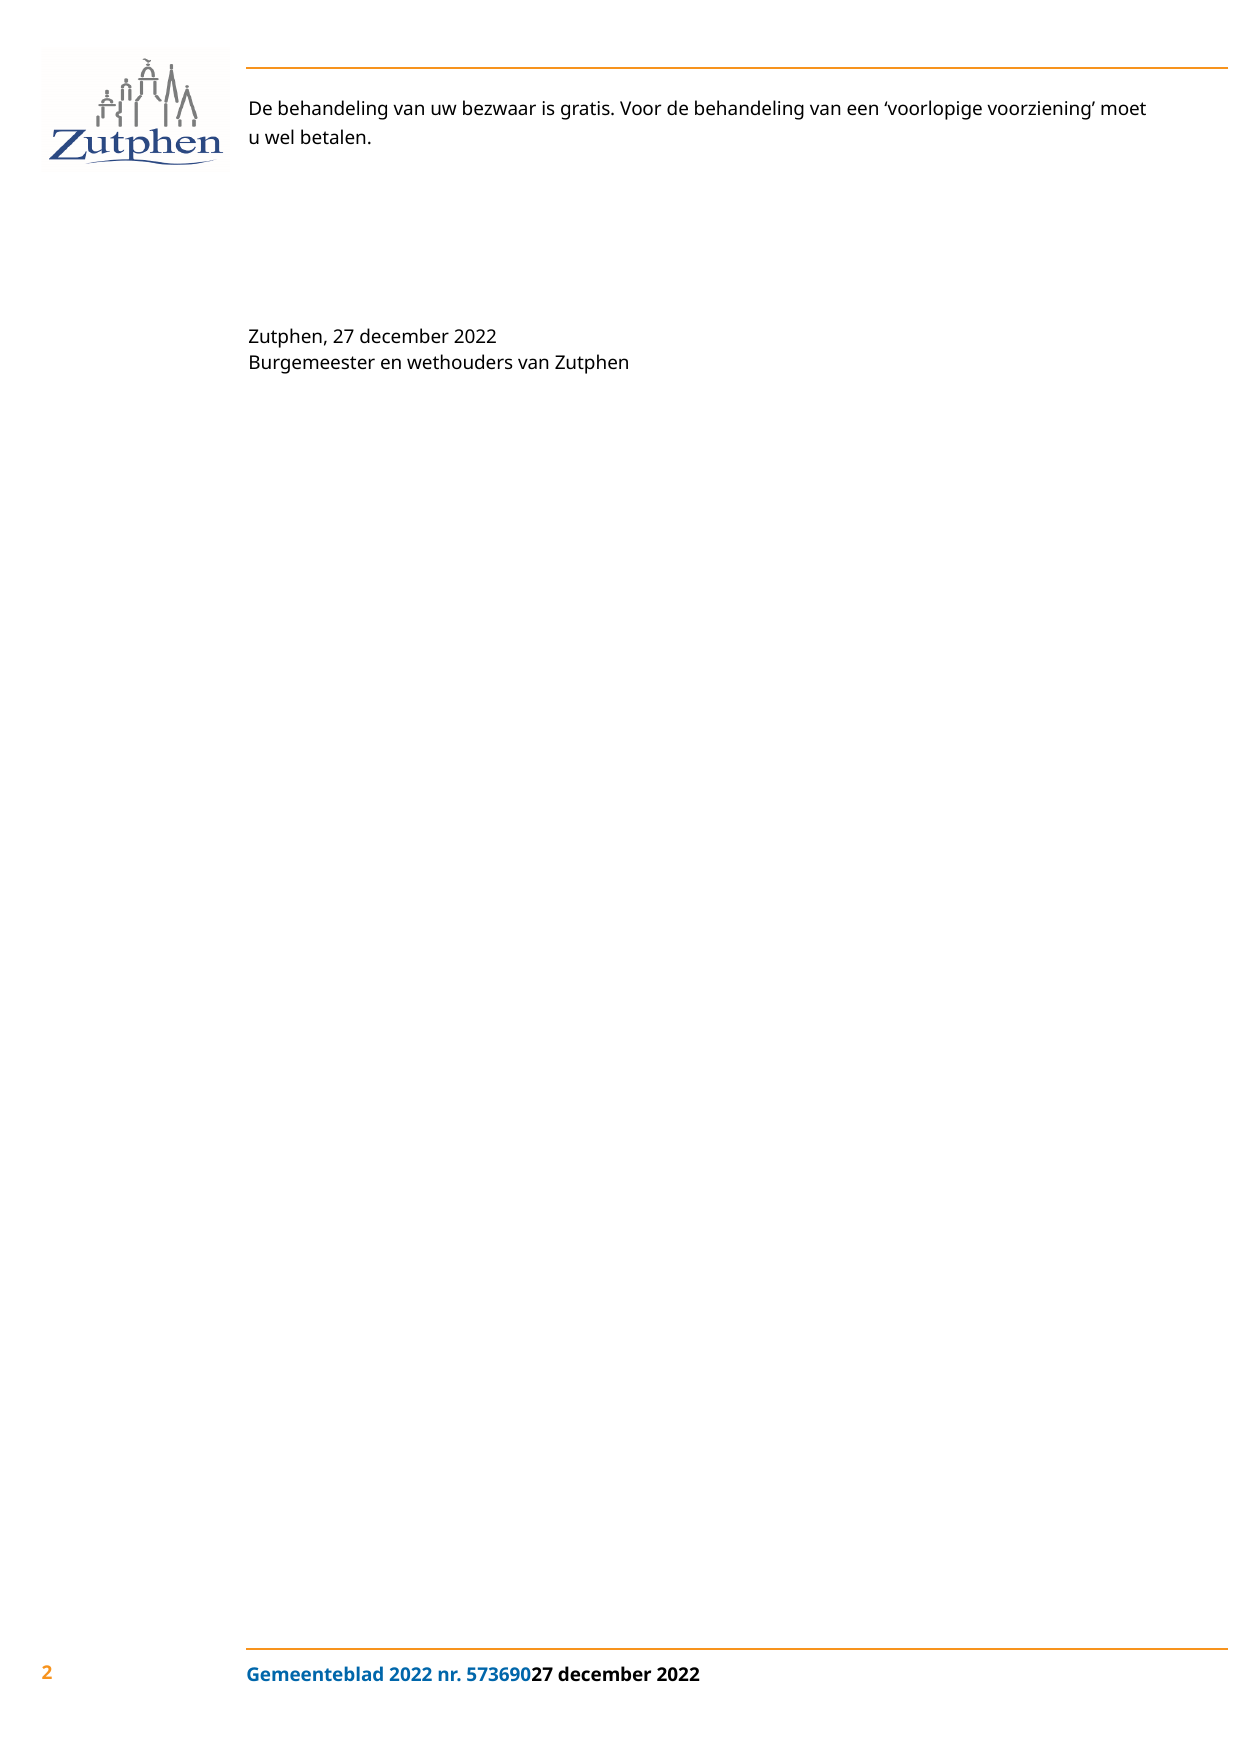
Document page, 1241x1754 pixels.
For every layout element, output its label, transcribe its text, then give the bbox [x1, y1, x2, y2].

picture [41, 47, 231, 172]
text Zutphen, 27 december 2022 [248, 323, 1152, 349]
text De behandeling van uw bezwaar is gratis. Voor de behandeling van een ‘voorlopige voorziening’ moet u wel betalen. [248, 95, 1152, 150]
text Burgemeester en wethouders van Zutphen [248, 349, 1152, 375]
